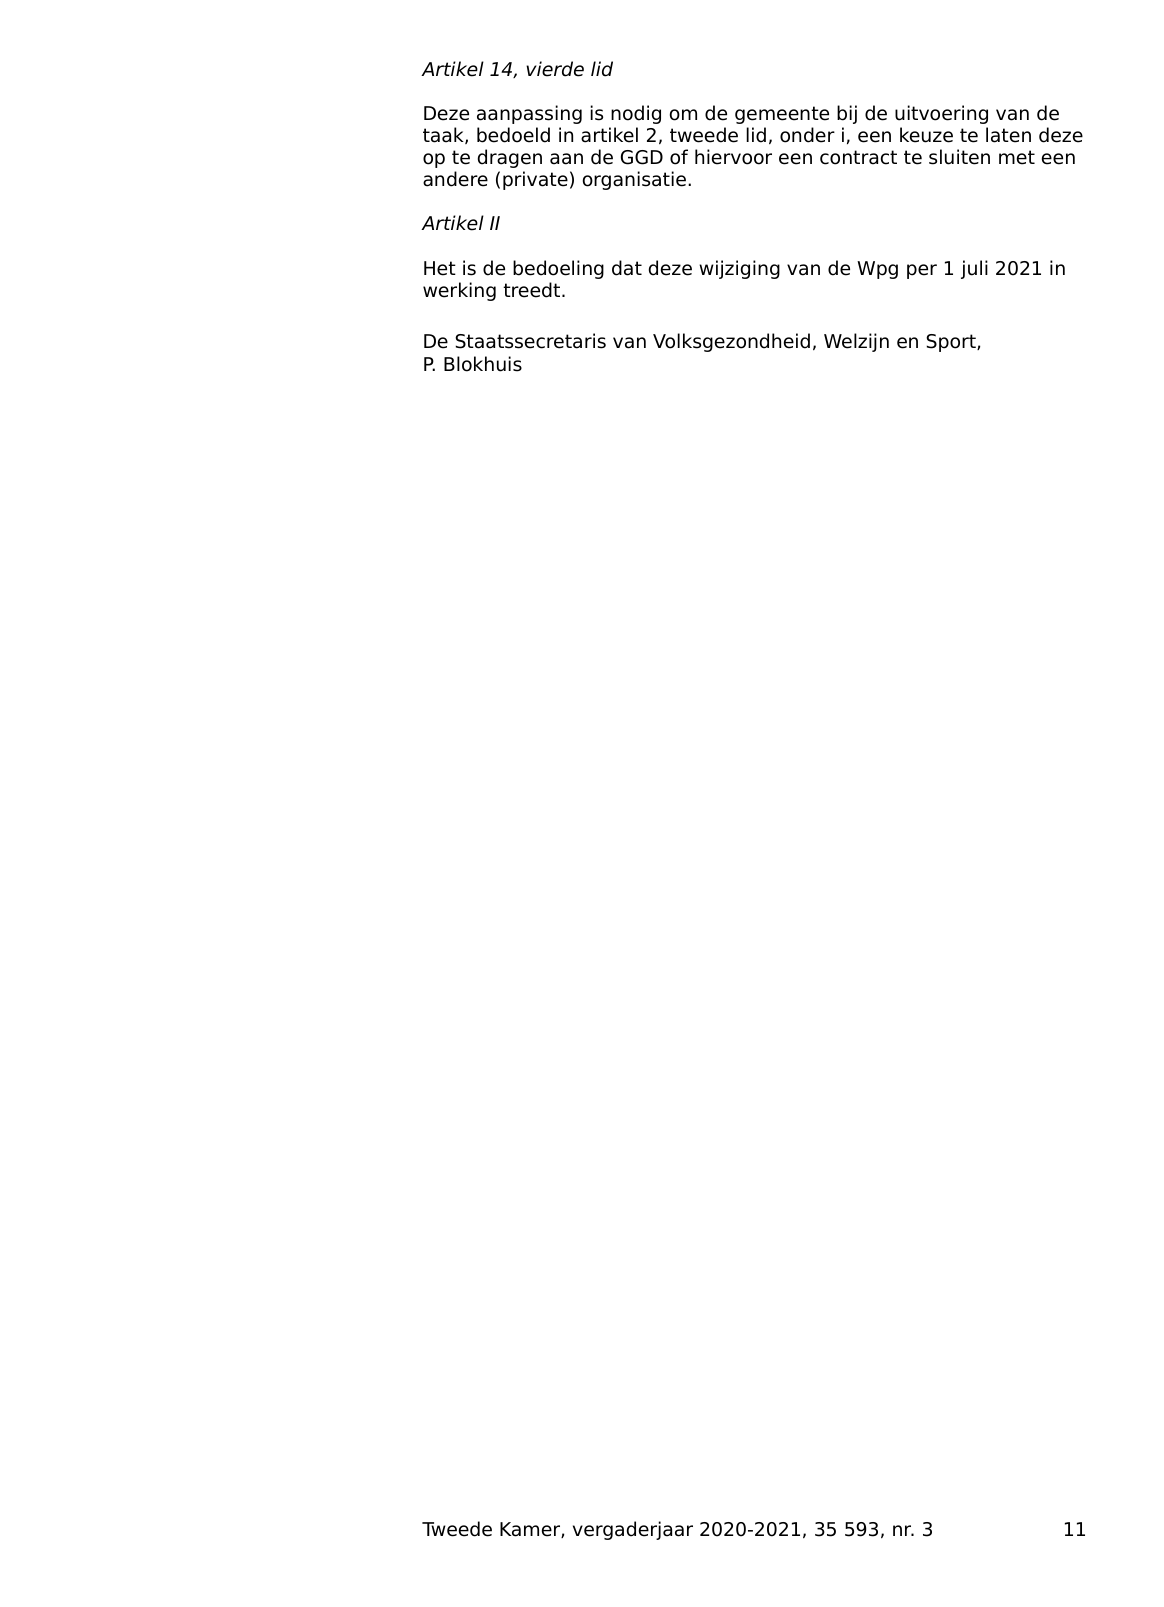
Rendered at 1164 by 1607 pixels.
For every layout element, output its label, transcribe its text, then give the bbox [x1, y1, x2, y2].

subtitle Artikel 14, vierde lid [422, 59, 1087, 81]
text Het is de bedoeling dat deze wijziging van de Wpg per 1 juli 2021 in werking treedt. [422, 257, 1087, 301]
subtitle Artikel II [422, 213, 1087, 235]
text De Staatssecretaris van Volksgezondheid, Welzijn en Sport, P. Blokhuis [422, 331, 1087, 375]
text Deze aanpassing is nodig om de gemeente bij de uitvoering van de taak, bedoeld in artikel 2, tweede lid, onder i, een keuze te laten deze op te dragen aan de GGD of hiervoor een contract te sluiten met een andere (private) organisatie. [422, 103, 1087, 191]
